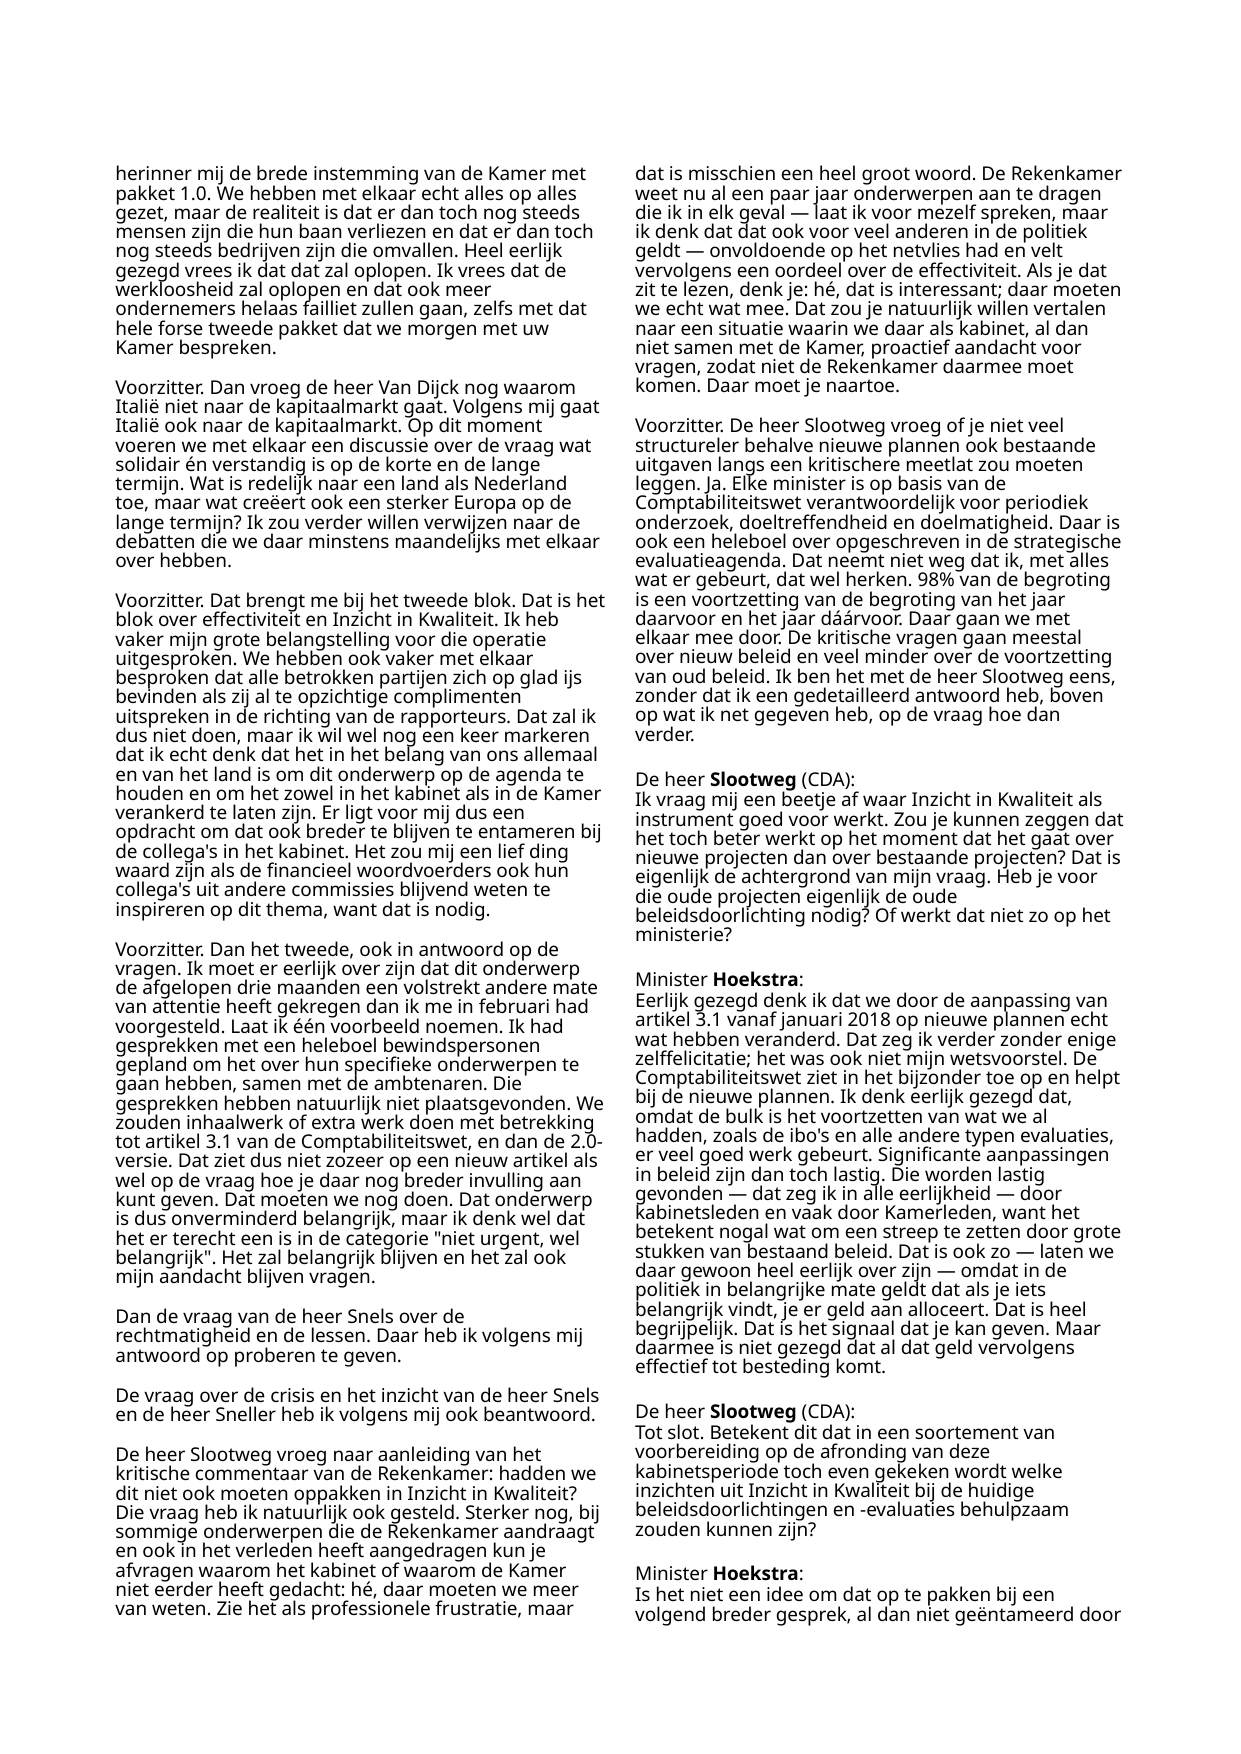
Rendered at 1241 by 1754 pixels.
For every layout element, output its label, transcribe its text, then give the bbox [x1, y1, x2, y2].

text Dan de vraag van de heer Snels over de rechtmatigheid en de lessen. Daar heb ik volgens mij antwoord op proberen te geven. [115, 1308, 605, 1366]
text De heer Slootweg vroeg naar aanleiding van het kritische commentaar van de Rekenkamer: hadden we dit niet ook moeten oppakken in Inzicht in Kwaliteit? Die vraag heb ik natuurlijk ook gesteld. Sterker nog, bij sommige onderwerpen die de Rekenkamer aandraagt en ook in het verleden heeft aangedragen kun je afvragen waarom het kabinet of waarom de Kamer niet eerder heeft gedacht: hé, daar moeten we meer van weten. Zie het als professionele frustratie, maar [115, 1446, 605, 1619]
text Voorzitter. Dan vroeg de heer Van Dijck nog waarom Italië niet naar de kapitaalmarkt gaat. Volgens mij gaat Italië ook naar de kapitaalmarkt. Op dit moment voeren we met elkaar een discussie over de vraag wat solidair én verstandig is op de korte en de lange termijn. Wat is redelijk naar een land als Nederland toe, maar wat creëert ook een sterker Europa op de lange termijn? Ik zou verder willen verwijzen naar de debatten die we daar minstens maandelijks met elkaar over hebben. [115, 379, 605, 571]
text Minister Hoekstra: [635, 1561, 1125, 1586]
text dat is misschien een heel groot woord. De Rekenkamer weet nu al een paar jaar onderwerpen aan te dragen die ik in elk geval — laat ik voor mezelf spreken, maar ik denk dat dat ook voor veel anderen in de politiek geldt — onvoldoende op het netvlies had en velt vervolgens een oordeel over de effectiviteit. Als je dat zit te lezen, denk je: hé, dat is interessant; daar moeten we echt wat mee. Dat zou je natuurlijk willen vertalen naar een situatie waarin we daar als kabinet, al dan niet samen met de Kamer, proactief aandacht voor vragen, zodat niet de Rekenkamer daarmee moet komen. Daar moet je naartoe. [635, 165, 1125, 397]
text herinner mij de brede instemming van de Kamer met pakket 1.0. We hebben met elkaar echt alles op alles gezet, maar de realiteit is dat er dan toch nog steeds mensen zijn die hun baan verliezen en dat er dan toch nog steeds bedrijven zijn die omvallen. Heel eerlijk gezegd vrees ik dat dat zal oplopen. Ik vrees dat de werkloosheid zal oplopen en dat ook meer ondernemers helaas failliet zullen gaan, zelfs met dat hele forse tweede pakket dat we morgen met uw Kamer bespreken. [115, 165, 605, 358]
text Minister Hoekstra: [635, 966, 1125, 992]
text Voorzitter. Dan het tweede, ook in antwoord op de vragen. Ik moet er eerlijk over zijn dat dit onderwerp de afgelopen drie maanden een volstrekt andere mate van attentie heeft gekregen dan ik me in februari had voorgesteld. Laat ik één voorbeeld noemen. Ik had gesprekken met een heleboel bewindspersonen gepland om het over hun specifieke onderwerpen te gaan hebben, samen met de ambtenaren. Die gesprekken hebben natuurlijk niet plaatsgevonden. We zouden inhaalwerk of extra werk doen met betrekking tot artikel 3.1 van de Comptabiliteitswet, en dan de 2.0-versie. Dat ziet dus niet zozeer op een nieuw artikel als wel op de vraag hoe je daar nog breder invulling aan kunt geven. Dat moeten we nog doen. Dat onderwerp is dus onverminderd belangrijk, maar ik denk wel dat het er terecht een is in de categorie "niet urgent, wel belangrijk". Het zal belangrijk blijven en het zal ook mijn aandacht blijven vragen. [115, 941, 605, 1287]
text Is het niet een idee om dat op te pakken bij een volgend breder gesprek, al dan niet geëntameerd door [635, 1586, 1125, 1625]
text Ik vraag mij een beetje af waar Inzicht in Kwaliteit als instrument goed voor werkt. Zou je kunnen zeggen dat het toch beter werkt op het moment dat het gaat over nieuwe projecten dan over bestaande projecten? Dat is eigenlijk de achtergrond van mijn vraag. Heb je voor die oude projecten eigenlijk de oude beleidsdoorlichting nodig? Of werkt dat niet zo op het ministerie? [635, 791, 1125, 946]
text De heer Slootweg (CDA): [635, 766, 1125, 791]
text Eerlijk gezegd denk ik dat we door de aanpassing van artikel 3.1 vanaf januari 2018 op nieuwe plannen echt wat hebben veranderd. Dat zeg ik verder zonder enige zelffelicitatie; het was ook niet mijn wetsvoorstel. De Comptabiliteitswet ziet in het bijzonder toe op en helpt bij de nieuwe plannen. Ik denk eerlijk gezegd dat, omdat de bulk is het voortzetten van wat we al hadden, zoals de ibo's en alle andere typen evaluaties, er veel goed werk gebeurt. Significante aanpassingen in beleid zijn dan toch lastig. Die worden lastig gevonden — dat zeg ik in alle eerlijkheid — door kabinetsleden en vaak door Kamerleden, want het betekent nogal wat om een streep te zetten door grote stukken van bestaand beleid. Dat is ook zo — laten we daar gewoon heel eerlijk over zijn — omdat in de politiek in belangrijke mate geldt dat als je iets belangrijk vindt, je er geld aan alloceert. Dat is heel begrijpelijk. Dat is het signaal dat je kan geven. Maar daarmee is niet gezegd dat al dat geld vervolgens effectief tot besteding komt. [635, 992, 1125, 1378]
text Tot slot. Betekent dit dat in een soortement van voorbereiding op de afronding van deze kabinetsperiode toch even gekeken wordt welke inzichten uit Inzicht in Kwaliteit bij de huidige beleidsdoorlichtingen en -evaluaties behulpzaam zouden kunnen zijn? [635, 1424, 1125, 1540]
text Voorzitter. De heer Slootweg vroeg of je niet veel structureler behalve nieuwe plannen ook bestaande uitgaven langs een kritischere meetlat zou moeten leggen. Ja. Elke minister is op basis van de Comptabiliteitswet verantwoordelijk voor periodiek onderzoek, doeltreffendheid en doelmatigheid. Daar is ook een heleboel over opgeschreven in de strategische evaluatieagenda. Dat neemt niet weg dat ik, met alles wat er gebeurt, dat wel herken. 98% van de begroting is een voortzetting van de begroting van het jaar daarvoor en het jaar dáárvoor. Daar gaan we met elkaar mee door. De kritische vragen gaan meestal over nieuw beleid en veel minder over de voortzetting van oud beleid. Ik ben het met de heer Slootweg eens, zonder dat ik een gedetailleerd antwoord heb, boven op wat ik net gegeven heb, op de vraag hoe dan verder. [635, 417, 1125, 745]
text Voorzitter. Dat brengt me bij het tweede blok. Dat is het blok over effectiviteit en Inzicht in Kwaliteit. Ik heb vaker mijn grote belangstelling voor die operatie uitgesproken. We hebben ook vaker met elkaar besproken dat alle betrokken partijen zich op glad ijs bevinden als zij al te opzichtige complimenten uitspreken in de richting van de rapporteurs. Dat zal ik dus niet doen, maar ik wil wel nog een keer markeren dat ik echt denk dat het in het belang van ons allemaal en van het land is om dit onderwerp op de agenda te houden en om het zowel in het kabinet als in de Kamer verankerd te laten zijn. Er ligt voor mij dus een opdracht om dat ook breder te blijven te entameren bij de collega's in het kabinet. Het zou mij een lief ding waard zijn als de financieel woordvoerders ook hun collega's uit andere commissies blijvend weten te inspireren op dit thema, want dat is nodig. [115, 592, 605, 920]
text De vraag over de crisis en het inzicht van de heer Snels en de heer Sneller heb ik volgens mij ook beantwoord. [115, 1387, 605, 1425]
text De heer Slootweg (CDA): [635, 1398, 1125, 1424]
